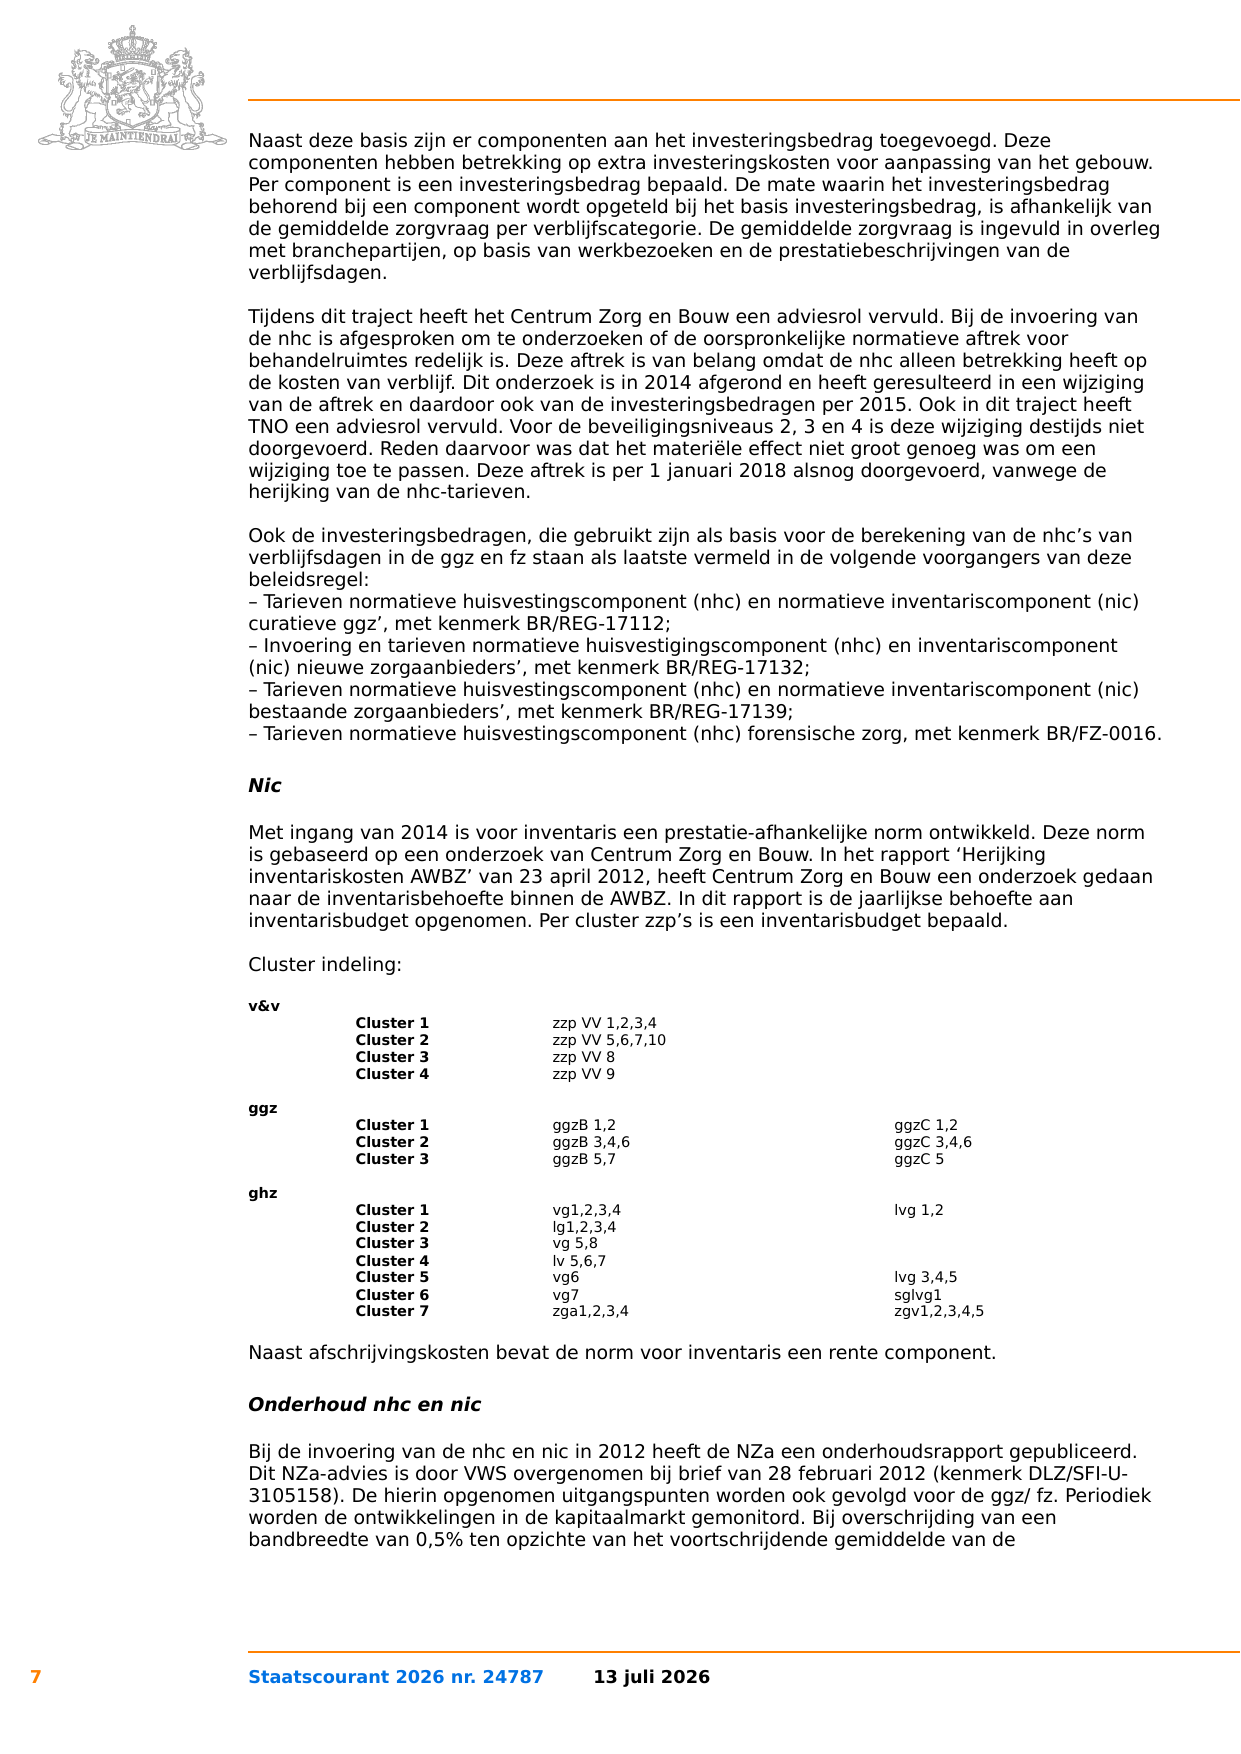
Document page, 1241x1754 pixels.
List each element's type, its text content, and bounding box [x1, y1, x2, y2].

table_cell zzp VV 5,6,7,10 [546, 1032, 888, 1049]
table_cell zgv1,2,3,4,5 [888, 1303, 1163, 1320]
text – Invoering en tarieven normatieve huisvestigingscomponent (nhc) en inventariscomponent (nic) nieuwe zorgaanbieders’, met kenmerk BR/REG-17132; [248, 635, 1163, 679]
table_cell Cluster 2 [349, 1134, 546, 1151]
table_cell zzp VV 1,2,3,4 [546, 1015, 888, 1032]
table_cell Cluster 1 [349, 1117, 546, 1133]
table_cell [546, 1185, 888, 1201]
table_cell Cluster 1 [349, 1201, 546, 1218]
table_cell vg7 [546, 1286, 888, 1303]
text – Tarieven normatieve huisvestingscomponent (nhc) en normatieve inventariscomponent (nic) bestaande zorgaanbieders’, met kenmerk BR/REG-17139; [248, 679, 1163, 723]
table_cell ggzB 1,2 [546, 1117, 888, 1133]
text Met ingang van 2014 is voor inventaris een prestatie-afhankelijke norm ontwikkeld. Deze norm is gebaseerd op een onderzoek van Centrum Zorg en Bouw. In het rapport ‘Herijking inventariskosten AWBZ’ van 23 april 2012, heeft Centrum Zorg en Bouw een onderzoek gedaan naar de inventarisbehoefte binnen de AWBZ. In dit rapport is de jaarlijkse behoefte aan inventarisbudget opgenomen. Per cluster zzp’s is een inventarisbudget bepaald. [248, 822, 1163, 932]
table_cell [248, 1269, 349, 1286]
table_cell vg6 [546, 1269, 888, 1286]
table_cell Cluster 4 [349, 1066, 546, 1083]
table_header v&v [248, 998, 349, 1015]
table_cell Cluster 3 [349, 1151, 546, 1167]
table_cell [248, 1201, 349, 1218]
table_cell [888, 1049, 1163, 1066]
table_cell lvg 1,2 [888, 1201, 1163, 1218]
text Ook de investeringsbedragen, die gebruikt zijn als basis voor de berekening van de nhc’s van verblijfsdagen in de ggz en fz staan als laatste vermeld in de volgende voorgangers van deze beleidsregel: [248, 525, 1163, 591]
table_cell Cluster 1 [349, 1015, 546, 1032]
table_cell [888, 1032, 1163, 1049]
text Naast afschrijvingskosten bevat de norm voor inventaris een rente component. [248, 1342, 1163, 1364]
table_cell Cluster 4 [349, 1253, 546, 1269]
table_cell [248, 1066, 349, 1083]
table_cell zzp VV 8 [546, 1049, 888, 1066]
table_cell [888, 1015, 1163, 1032]
table_cell ggz [248, 1100, 349, 1117]
table_header [349, 998, 546, 1015]
table_cell [248, 1015, 349, 1032]
table_header [888, 998, 1163, 1015]
table_cell lv 5,6,7 [546, 1253, 888, 1269]
table_cell zga1,2,3,4 [546, 1303, 888, 1320]
table_cell Cluster 3 [349, 1235, 546, 1252]
table_cell [248, 1032, 349, 1049]
table_cell Cluster 6 [349, 1286, 546, 1303]
table_cell [248, 1083, 349, 1099]
table_cell [888, 1083, 1163, 1099]
table_cell [248, 1168, 349, 1184]
table_cell [888, 1100, 1163, 1117]
table_cell lvg 3,4,5 [888, 1269, 1163, 1286]
table_cell [349, 1100, 546, 1117]
table_cell ggzC 1,2 [888, 1117, 1163, 1133]
table_cell [248, 1049, 349, 1066]
table_cell [888, 1185, 1163, 1201]
table_cell zzp VV 9 [546, 1066, 888, 1083]
table_cell vg1,2,3,4 [546, 1201, 888, 1218]
table_cell Cluster 5 [349, 1269, 546, 1286]
table_cell Cluster 2 [349, 1032, 546, 1049]
table_cell [248, 1134, 349, 1151]
table_header [546, 998, 888, 1015]
text Cluster indeling: [248, 954, 1163, 976]
subtitle Nic [248, 775, 1163, 797]
text Bij de invoering van de nhc en nic in 2012 heeft de NZa een onderhoudsrapport gepubliceerd. Dit NZa-advies is door VWS overgenomen bij brief van 28 februari 2012 (kenmerk DLZ/SFI-U-3105158). De hierin opgenomen uitgangspunten worden ook gevolgd voor de ggz/ fz. Periodiek worden de ontwikkelingen in de kapitaalmarkt gemonitord. Bij overschrijding van een bandbreedte van 0,5% ten opzichte van het voortschrijdende gemiddelde van de [248, 1441, 1163, 1551]
table_cell [248, 1286, 349, 1303]
table_cell Cluster 3 [349, 1049, 546, 1066]
table_cell [248, 1151, 349, 1167]
table_cell lg1,2,3,4 [546, 1219, 888, 1235]
table_cell ggzB 3,4,6 [546, 1134, 888, 1151]
table_cell ggzC 3,4,6 [888, 1134, 1163, 1151]
table_cell Cluster 2 [349, 1219, 546, 1235]
table_cell [349, 1168, 546, 1184]
table_cell [248, 1303, 349, 1320]
table_cell Cluster 7 [349, 1303, 546, 1320]
subtitle Onderhoud nhc en nic [248, 1394, 1163, 1416]
table_cell [546, 1083, 888, 1099]
table_cell [888, 1219, 1163, 1235]
table_cell ggzC 5 [888, 1151, 1163, 1167]
table_cell [888, 1253, 1163, 1269]
table_cell [546, 1100, 888, 1117]
table_cell ggzB 5,7 [546, 1151, 888, 1167]
text Tijdens dit traject heeft het Centrum Zorg en Bouw een adviesrol vervuld. Bij de invoering van de nhc is afgesproken om te onderzoeken of de oorspronkelijke normatieve aftrek voor behandelruimtes redelijk is. Deze aftrek is van belang omdat de nhc alleen betrekking heeft op de kosten van verblijf. Dit onderzoek is in 2014 afgerond en heeft geresulteerd in een wijziging van de aftrek en daardoor ook van de investeringsbedragen per 2015. Ook in dit traject heeft TNO een adviesrol vervuld. Voor de beveiligingsniveaus 2, 3 en 4 is deze wijziging destijds niet doorgevoerd. Reden daarvoor was dat het materiële effect niet groot genoeg was om een wijziging toe te passen. Deze aftrek is per 1 januari 2018 alsnog doorgevoerd, vanwege de herijking van de nhc-tarieven. [248, 306, 1163, 503]
table_cell [248, 1219, 349, 1235]
text – Tarieven normatieve huisvestingscomponent (nhc) forensische zorg, met kenmerk BR/FZ-0016. [248, 723, 1163, 745]
picture [38, 25, 227, 150]
table_cell [248, 1253, 349, 1269]
table_cell [888, 1066, 1163, 1083]
table_cell [349, 1083, 546, 1099]
table_cell [888, 1168, 1163, 1184]
table_cell [349, 1185, 546, 1201]
text Naast deze basis zijn er componenten aan het investeringsbedrag toegevoegd. Deze componenten hebben betrekking op extra investeringskosten voor aanpassing van het gebouw. Per component is een investeringsbedrag bepaald. De mate waarin het investeringsbedrag behorend bij een component wordt opgeteld bij het basis investeringsbedrag, is afhankelijk van de gemiddelde zorgvraag per verblijfscategorie. De gemiddelde zorgvraag is ingevuld in overleg met branchepartijen, op basis van werkbezoeken en de prestatiebeschrijvingen van de verblijfsdagen. [248, 130, 1163, 284]
table_cell sglvg1 [888, 1286, 1163, 1303]
table_cell vg 5,8 [546, 1235, 888, 1252]
table_cell [546, 1168, 888, 1184]
text – Tarieven normatieve huisvestingscomponent (nhc) en normatieve inventariscomponent (nic) curatieve ggz’, met kenmerk BR/REG-17112; [248, 591, 1163, 635]
table_cell [248, 1235, 349, 1252]
table_cell ghz [248, 1185, 349, 1201]
table_cell [888, 1235, 1163, 1252]
table_cell [248, 1117, 349, 1133]
